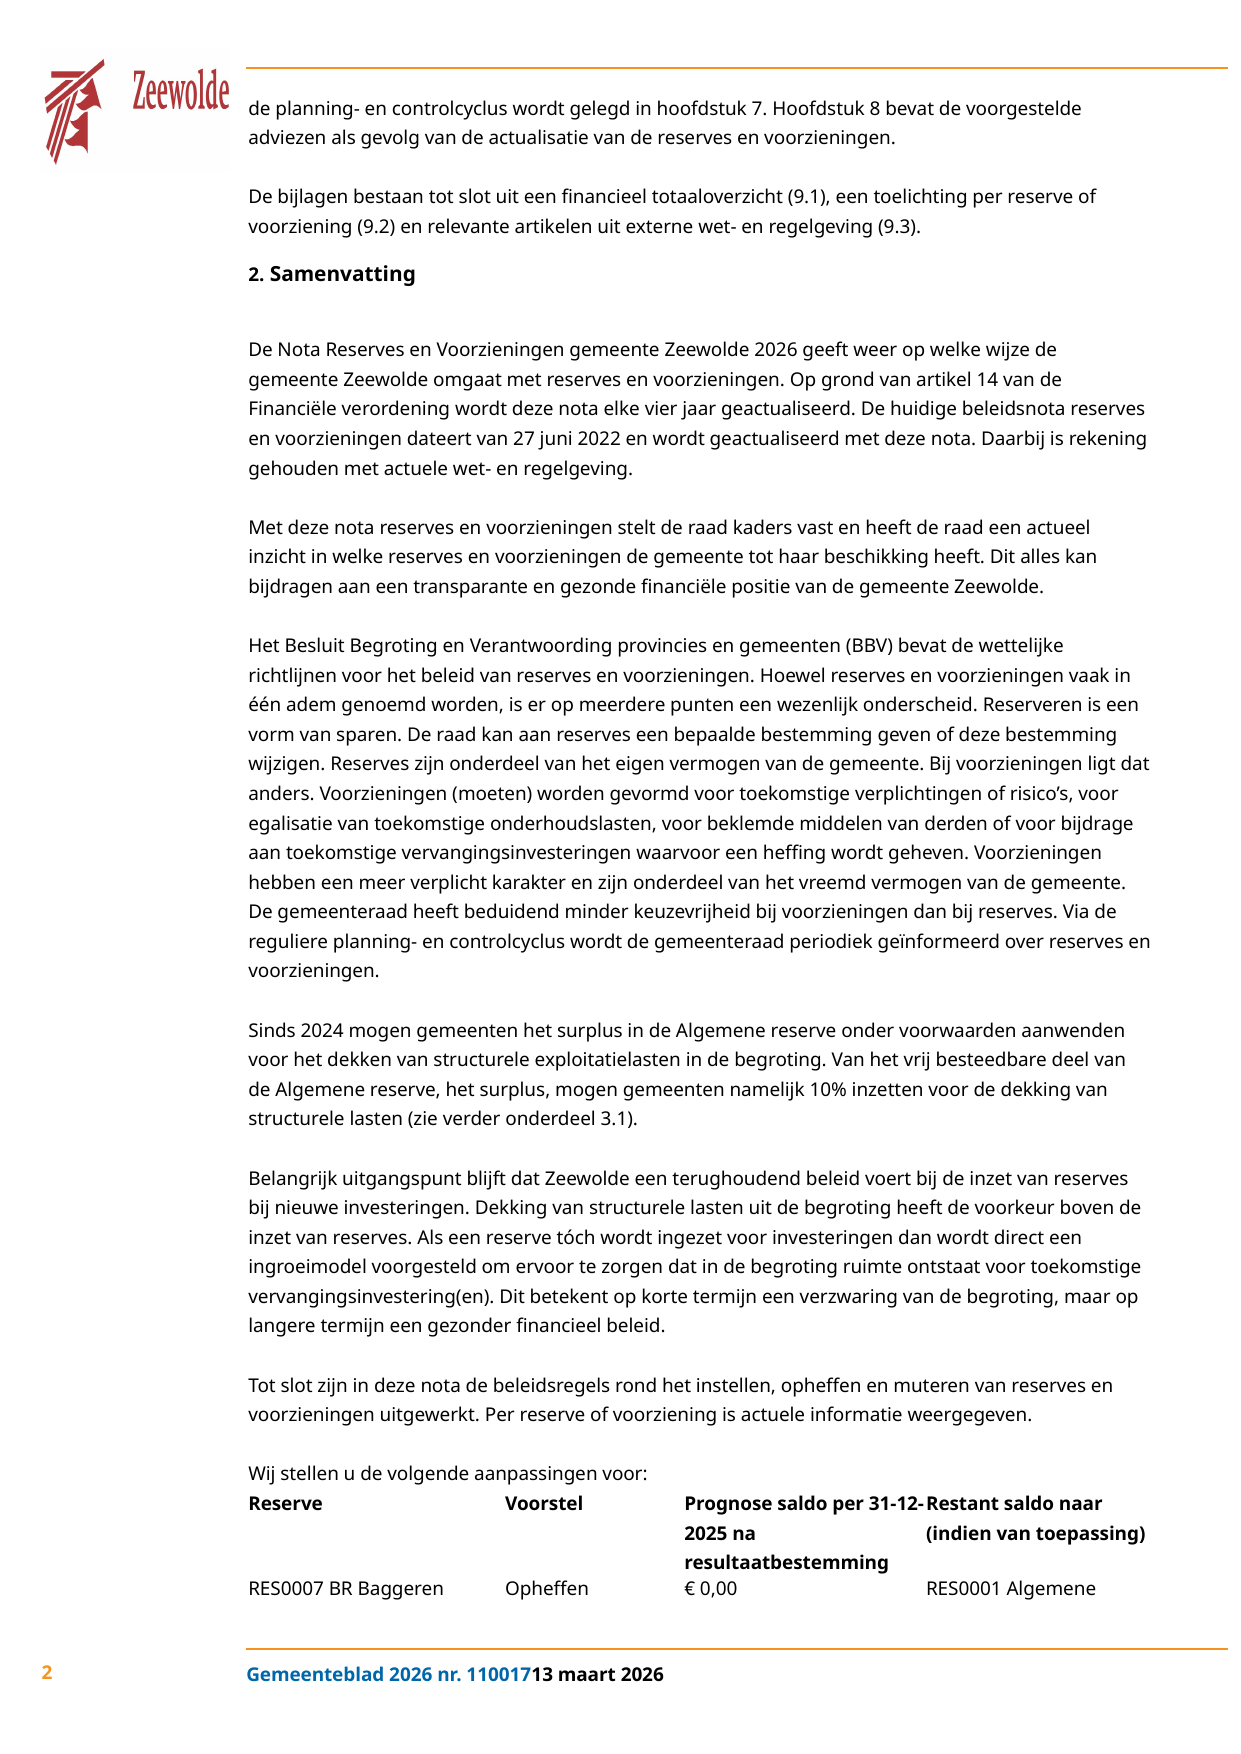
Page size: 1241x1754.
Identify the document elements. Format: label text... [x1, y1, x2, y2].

table_cell Opheffen [505, 1575, 684, 1601]
text Het Besluit Begroting en Verantwoording provincies en gemeenten (BBV) bevat de wettelijke richtlijnen voor het beleid van reserves en voorzieningen. Hoewel reserves en voorzieningen vaak in één adem genoemd worden, is er op meerdere punten een wezenlijk onderscheid. Reserveren is een vorm van sparen. De raad kan aan reserves een bepaalde bestemming geven of deze bestemming wijzigen. Reserves zijn onderdeel van het eigen vermogen van de gemeente. Bij voorzieningen ligt dat anders. Voorzieningen (moeten) worden gevormd voor toekomstige verplichtingen of risico’s, voor egalisatie van toekomstige onderhoudslasten, voor beklemde middelen van derden of voor bijdrage aan toekomstige vervangingsinvesteringen waarvoor een heffing wordt geheven. Voorzieningen hebben een meer verplicht karakter en zijn onderdeel van het vreemd vermogen van de gemeente. De gemeenteraad heeft beduidend minder keuzevrijheid bij voorzieningen dan bij reserves. Via de reguliere planning- en controlcyclus wordt de gemeenteraad periodiek geïnformeerd over reserves en voorzieningen. [248, 632, 1152, 983]
text De bijlagen bestaan tot slot uit een financieel totaaloverzicht (9.1), een toelichting per reserve of voorziening (9.2) en relevante artikelen uit externe wet- en regelgeving (9.3). [248, 183, 1152, 239]
text Tot slot zijn in deze nota de beleidsregels rond het instellen, opheffen en muteren van reserves en voorzieningen uitgewerkt. Per reserve of voorziening is actuele informatie weergegeven. [248, 1372, 1152, 1427]
table_header Voorstel [505, 1490, 684, 1575]
picture [41, 47, 231, 172]
table_cell RES0007 BR Baggeren [248, 1575, 505, 1601]
text Sinds 2024 mogen gemeenten het surplus in de Algemene reserve onder voorwaarden aanwenden voor het dekken van structurele exploitatielasten in de begroting. Van het vrij besteedbare deel van de Algemene reserve, het surplus, mogen gemeenten namelijk 10% inzetten voor de dekking van structurele lasten (zie verder onderdeel 3.1). [248, 1017, 1152, 1131]
text 2. Samenvatting [248, 259, 1152, 287]
table_cell RES0001 Algemene [926, 1575, 1152, 1601]
table_cell € 0,00 [684, 1575, 926, 1601]
text Met deze nota reserves en voorzieningen stelt de raad kaders vast en heeft de raad een actueel inzicht in welke reserves en voorzieningen de gemeente tot haar beschikking heeft. Dit alles kan bijdragen aan een transparante en gezonde financiële positie van de gemeente Zeewolde. [248, 514, 1152, 599]
table_header Prognose saldo per 31-12-2025 na resultaatbestemming [684, 1490, 926, 1575]
text Belangrijk uitgangspunt blijft dat Zeewolde een terughoudend beleid voert bij de inzet van reserves bij nieuwe investeringen. Dekking van structurele lasten uit de begroting heeft de voorkeur boven de inzet van reserves. Als een reserve tóch wordt ingezet voor investeringen dan wordt direct een ingroeimodel voorgesteld om ervoor te zorgen dat in de begroting ruimte ontstaat voor toekomstige vervangingsinvestering(en). Dit betekent op korte termijn een verzwaring van de begroting, maar op langere termijn een gezonder financieel beleid. [248, 1165, 1152, 1338]
text Wij stellen u de volgende aanpassingen voor: [248, 1461, 1152, 1486]
table_header Restant saldo naar (indien van toepassing) [926, 1490, 1152, 1575]
text de planning- en controlcyclus wordt gelegd in hoofdstuk 7. Hoofdstuk 8 bevat de voorgestelde adviezen als gevolg van de actualisatie van de reserves en voorzieningen. [248, 95, 1152, 150]
text De Nota Reserves en Voorzieningen gemeente Zeewolde 2026 geeft weer op welke wijze de gemeente Zeewolde omgaat met reserves en voorzieningen. Op grond van artikel 14 van de Financiële verordening wordt deze nota elke vier jaar geactualiseerd. De huidige beleidsnota reserves en voorzieningen dateert van 27 juni 2022 en wordt geactualiseerd met deze nota. Daarbij is rekening gehouden met actuele wet- en regelgeving. [248, 336, 1152, 481]
table_header Reserve [248, 1490, 505, 1575]
